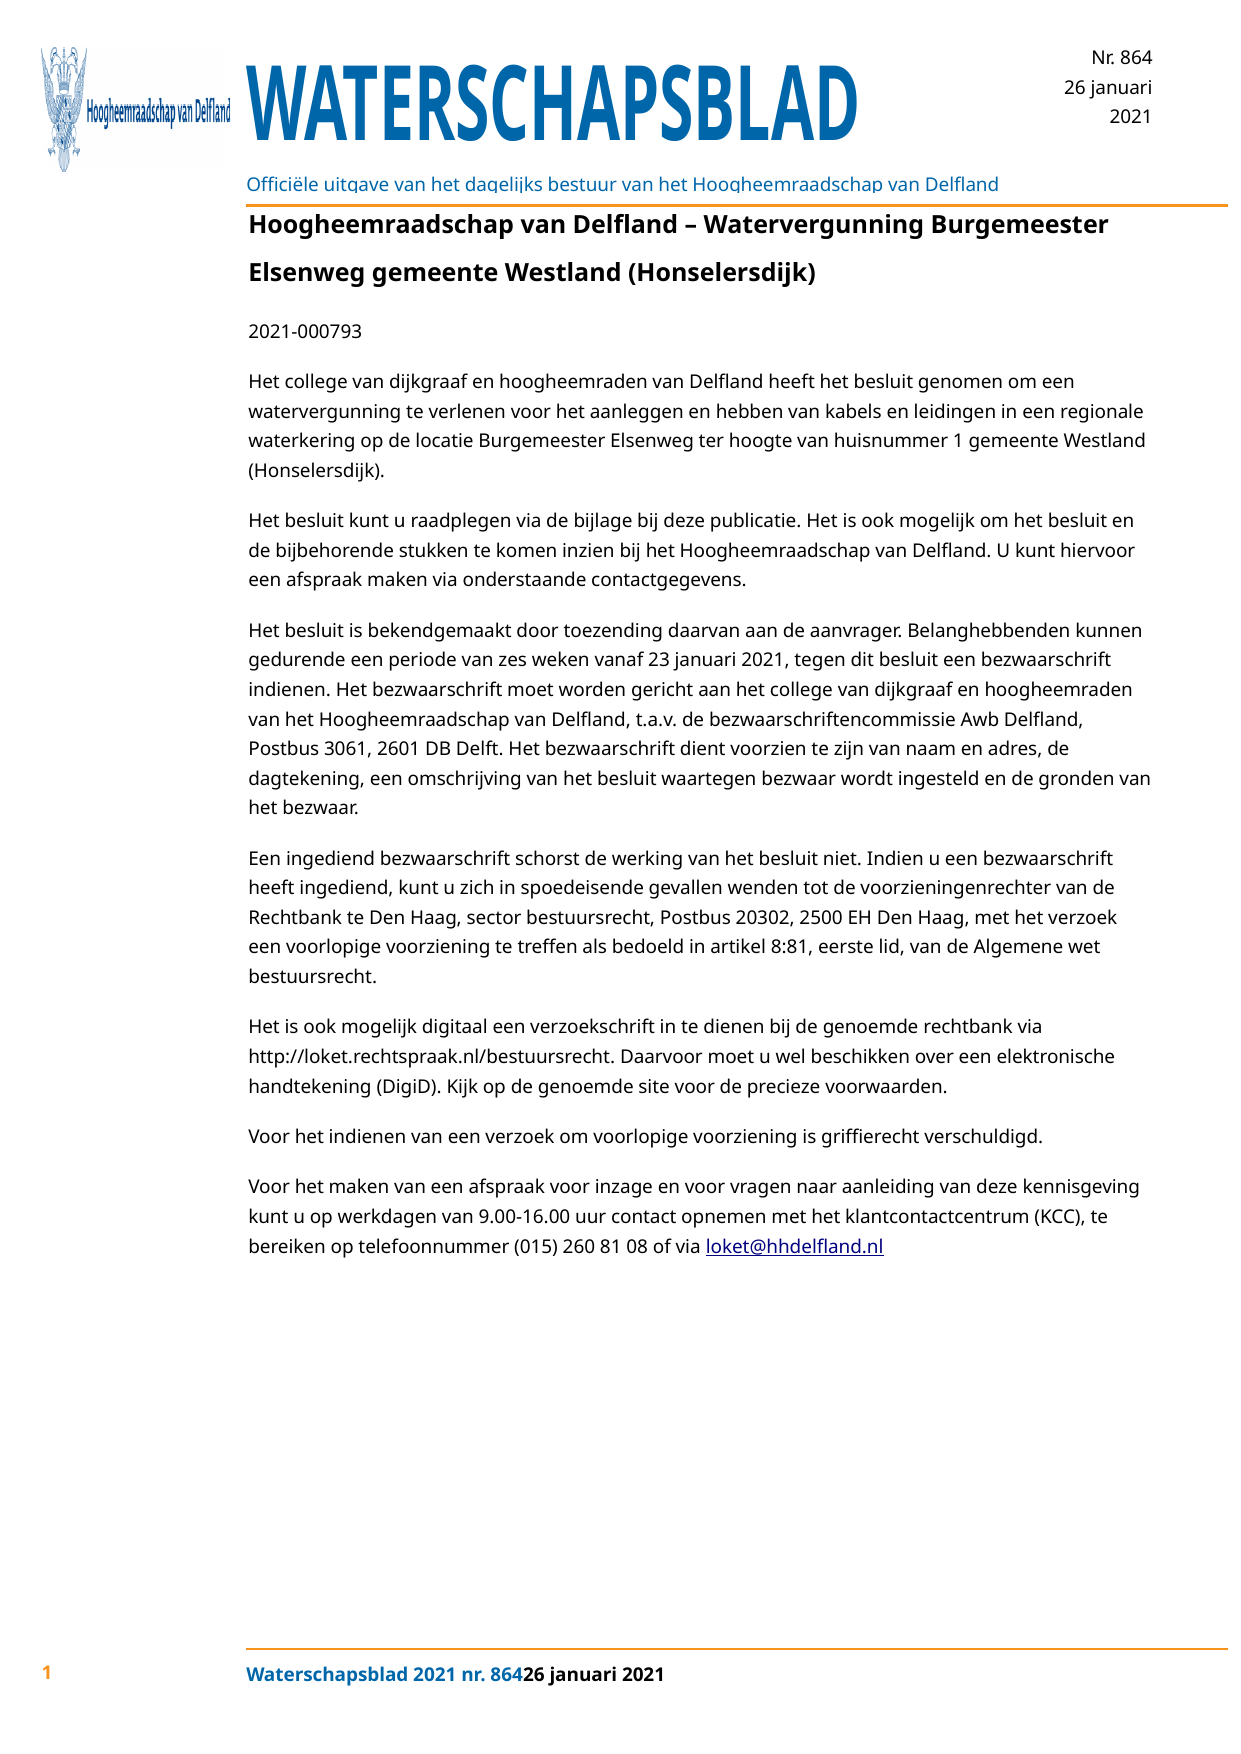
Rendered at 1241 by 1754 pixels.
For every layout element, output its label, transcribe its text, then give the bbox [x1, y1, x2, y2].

text Hoogheemraadschap van Delfland – Watervergunning Burgemeester Elsenweg gemeente Westland (Honselersdijk) [248, 207, 1152, 288]
text Het besluit kunt u raadplegen via de bijlage bij deze publicatie. Het is ook mogelijk om het besluit en de bijbehorende stukken te komen inzien bij het Hoogheemraadschap van Delfland. U kunt hiervoor een afspraak maken via onderstaande contactgegevens. [248, 507, 1152, 592]
text Voor het maken van een afspraak voor inzage en voor vragen naar aanleiding van deze kennisgeving kunt u op werkdagen van 9.00-16.00 uur contact opnemen met het klantcontactcentrum (KCC), te bereiken op telefoonnummer (015) 260 81 08 of via loket@hhdelfland.nl [248, 1174, 1152, 1259]
picture [41, 47, 231, 172]
text 2021-000793 [248, 318, 1152, 344]
text Het is ook mogelijk digitaal een verzoekschrift in te dienen bij de genoemde rechtbank via http://loket.rechtspraak.nl/bestuursrecht. Daarvoor moet u wel beschikken over een elektronische handtekening (DigiD). Kijk op de genoemde site voor de precieze voorwaarden. [248, 1014, 1152, 1099]
text Het besluit is bekendgemaakt door toezending daarvan aan de aanvrager. Belanghebbenden kunnen gedurende een periode van zes weken vanaf 23 januari 2021, tegen dit besluit een bezwaarschrift indienen. Het bezwaarschrift moet worden gericht aan het college van dijkgraaf en hoogheemraden van het Hoogheemraadschap van Delfland, t.a.v. de bezwaarschriftencommissie Awb Delfland, Postbus 3061, 2601 DB Delft. Het bezwaarschrift dient voorzien te zijn van naam en adres, de dagtekening, een omschrijving van het besluit waartegen bezwaar wordt ingesteld en de gronden van het bezwaar. [248, 617, 1152, 820]
text Voor het indienen van een verzoek om voorlopige voorziening is griffierecht verschuldigd. [248, 1123, 1152, 1149]
text Het college van dijkgraaf en hoogheemraden van Delfland heeft het besluit genomen om een watervergunning te verlenen voor het aanleggen en hebben van kabels en leidingen in een regionale waterkering op de locatie Burgemeester Elsenweg ter hoogte van huisnummer 1 gemeente Westland (Honselersdijk). [248, 368, 1152, 483]
text Een ingediend bezwaarschrift schorst de werking van het besluit niet. Indien u een bezwaarschrift heeft ingediend, kunt u zich in spoedeisende gevallen wenden tot de voorzieningenrechter van de Rechtbank te Den Haag, sector bestuursrecht, Postbus 20302, 2500 EH Den Haag, met het verzoek een voorlopige voorziening te treffen als bedoeld in artikel 8:81, eerste lid, van de Algemene wet bestuursrecht. [248, 845, 1152, 989]
